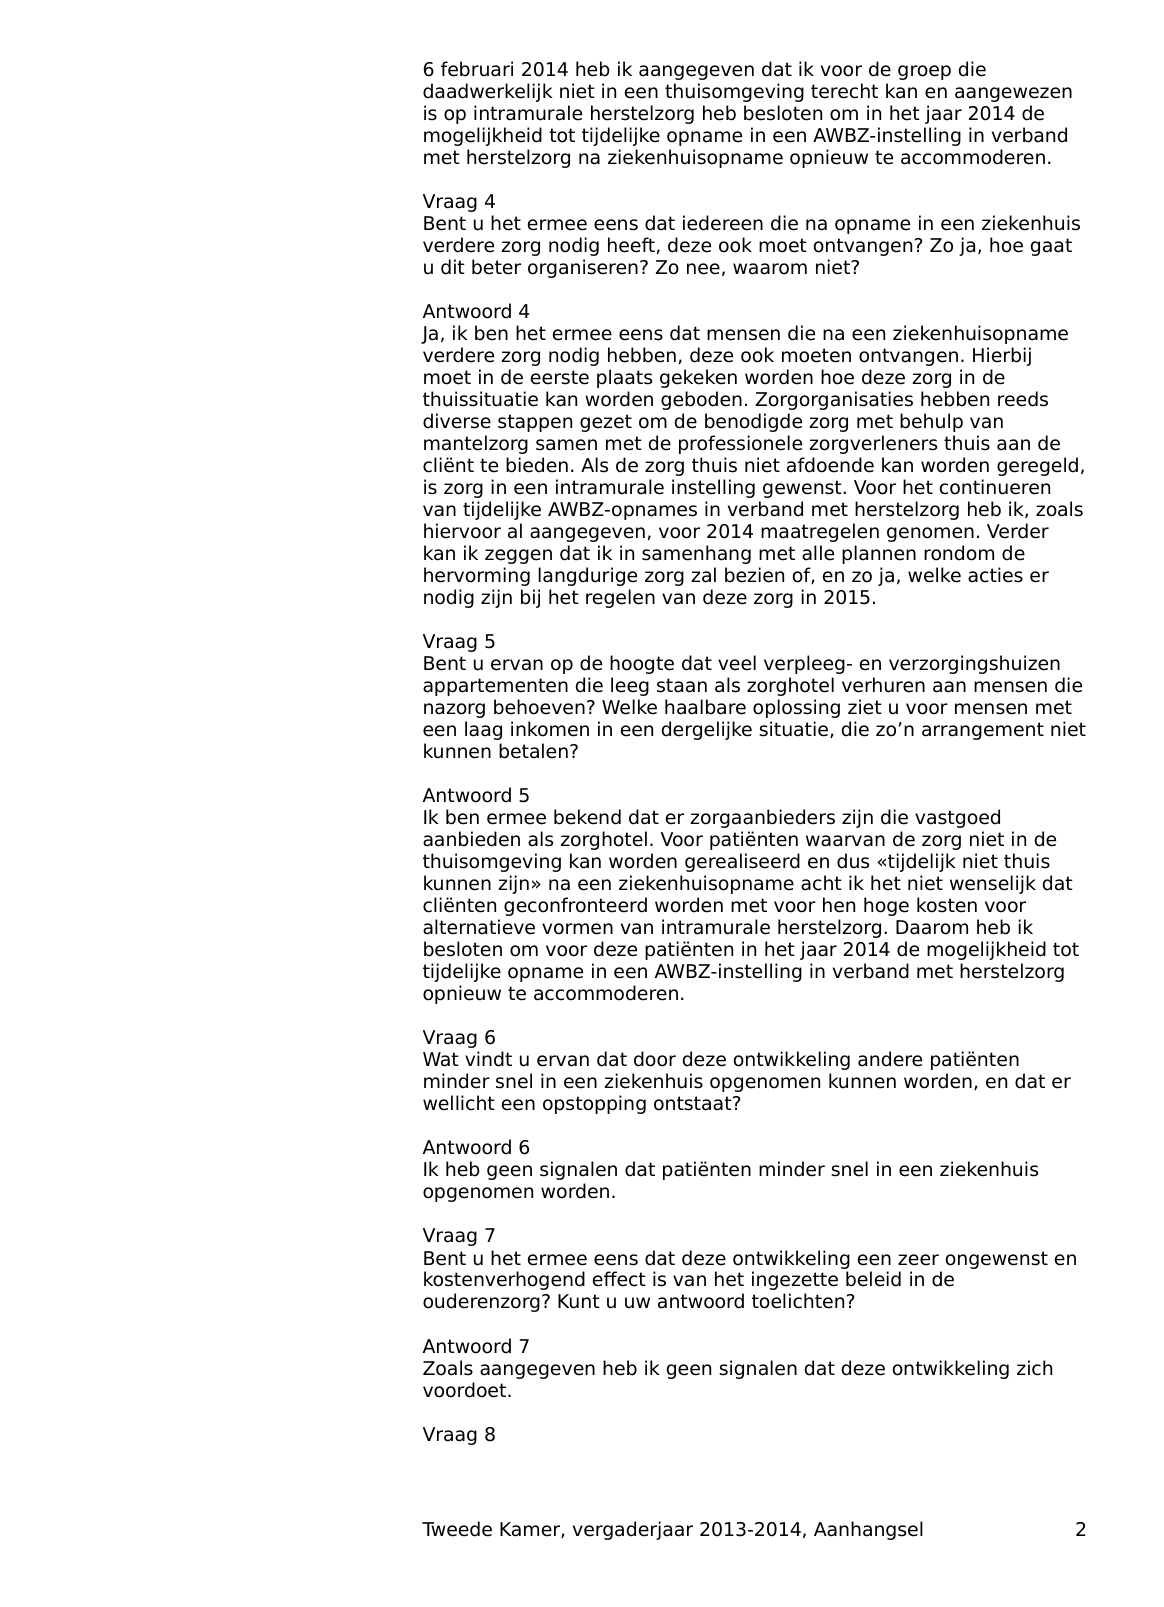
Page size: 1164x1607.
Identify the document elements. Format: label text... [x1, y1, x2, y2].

text Bent u ervan op de hoogte dat veel verpleeg- en verzorgingshuizen appartementen die leeg staan als zorghotel verhuren aan mensen die nazorg behoeven? Welke haalbare oplossing ziet u voor mensen met een laag inkomen in een dergelijke situatie, die zo’n arrangement niet kunnen betalen? [422, 653, 1087, 763]
text Ik heb geen signalen dat patiënten minder snel in een ziekenhuis opgenomen worden. [422, 1159, 1087, 1203]
text Vraag 7 [422, 1225, 1087, 1247]
text Wat vindt u ervan dat door deze ontwikkeling andere patiënten minder snel in een ziekenhuis opgenomen kunnen worden, en dat er wellicht een opstopping ontstaat? [422, 1049, 1087, 1115]
text Ik ben ermee bekend dat er zorgaanbieders zijn die vastgoed aanbieden als zorghotel. Voor patiënten waarvan de zorg niet in de thuisomgeving kan worden gerealiseerd en dus «tijdelijk niet thuis kunnen zijn» na een ziekenhuisopname acht ik het niet wenselijk dat cliënten geconfronteerd worden met voor hen hoge kosten voor alternatieve vormen van intramurale herstelzorg. Daarom heb ik besloten om voor deze patiënten in het jaar 2014 de mogelijkheid tot tijdelijke opname in een AWBZ-instelling in verband met herstelzorg opnieuw te accommoderen. [422, 807, 1087, 1005]
text Antwoord 5 [422, 785, 1087, 807]
text Zoals aangegeven heb ik geen signalen dat deze ontwikkeling zich voordoet. [422, 1357, 1087, 1401]
text Vraag 6 [422, 1027, 1087, 1049]
text Ja, ik ben het ermee eens dat mensen die na een ziekenhuisopname verdere zorg nodig hebben, deze ook moeten ontvangen. Hierbij moet in de eerste plaats gekeken worden hoe deze zorg in de thuissituatie kan worden geboden. Zorgorganisaties hebben reeds diverse stappen gezet om de benodigde zorg met behulp van mantelzorg samen met de professionele zorgverleners thuis aan de cliënt te bieden. Als de zorg thuis niet afdoende kan worden geregeld, is zorg in een intramurale instelling gewenst. Voor het continueren van tijdelijke AWBZ-opnames in verband met herstelzorg heb ik, zoals hiervoor al aangegeven, voor 2014 maatregelen genomen. Verder kan ik zeggen dat ik in samenhang met alle plannen rondom de hervorming langdurige zorg zal bezien of, en zo ja, welke acties er nodig zijn bij het regelen van deze zorg in 2015. [422, 323, 1087, 609]
text Vraag 4 [422, 191, 1087, 213]
text Vraag 5 [422, 631, 1087, 653]
text 6 februari 2014 heb ik aangegeven dat ik voor de groep die daadwerkelijk niet in een thuisomgeving terecht kan en aangewezen is op intramurale herstelzorg heb besloten om in het jaar 2014 de mogelijkheid tot tijdelijke opname in een AWBZ-instelling in verband met herstelzorg na ziekenhuisopname opnieuw te accommoderen. [422, 59, 1087, 169]
text Vraag 8 [422, 1424, 1087, 1446]
text Bent u het ermee eens dat deze ontwikkeling een zeer ongewenst en kostenverhogend effect is van het ingezette beleid in de ouderenzorg? Kunt u uw antwoord toelichten? [422, 1247, 1087, 1313]
text Antwoord 6 [422, 1137, 1087, 1159]
text Antwoord 7 [422, 1336, 1087, 1357]
text Bent u het ermee eens dat iedereen die na opname in een ziekenhuis verdere zorg nodig heeft, deze ook moet ontvangen? Zo ja, hoe gaat u dit beter organiseren? Zo nee, waarom niet? [422, 213, 1087, 279]
text Antwoord 4 [422, 301, 1087, 323]
